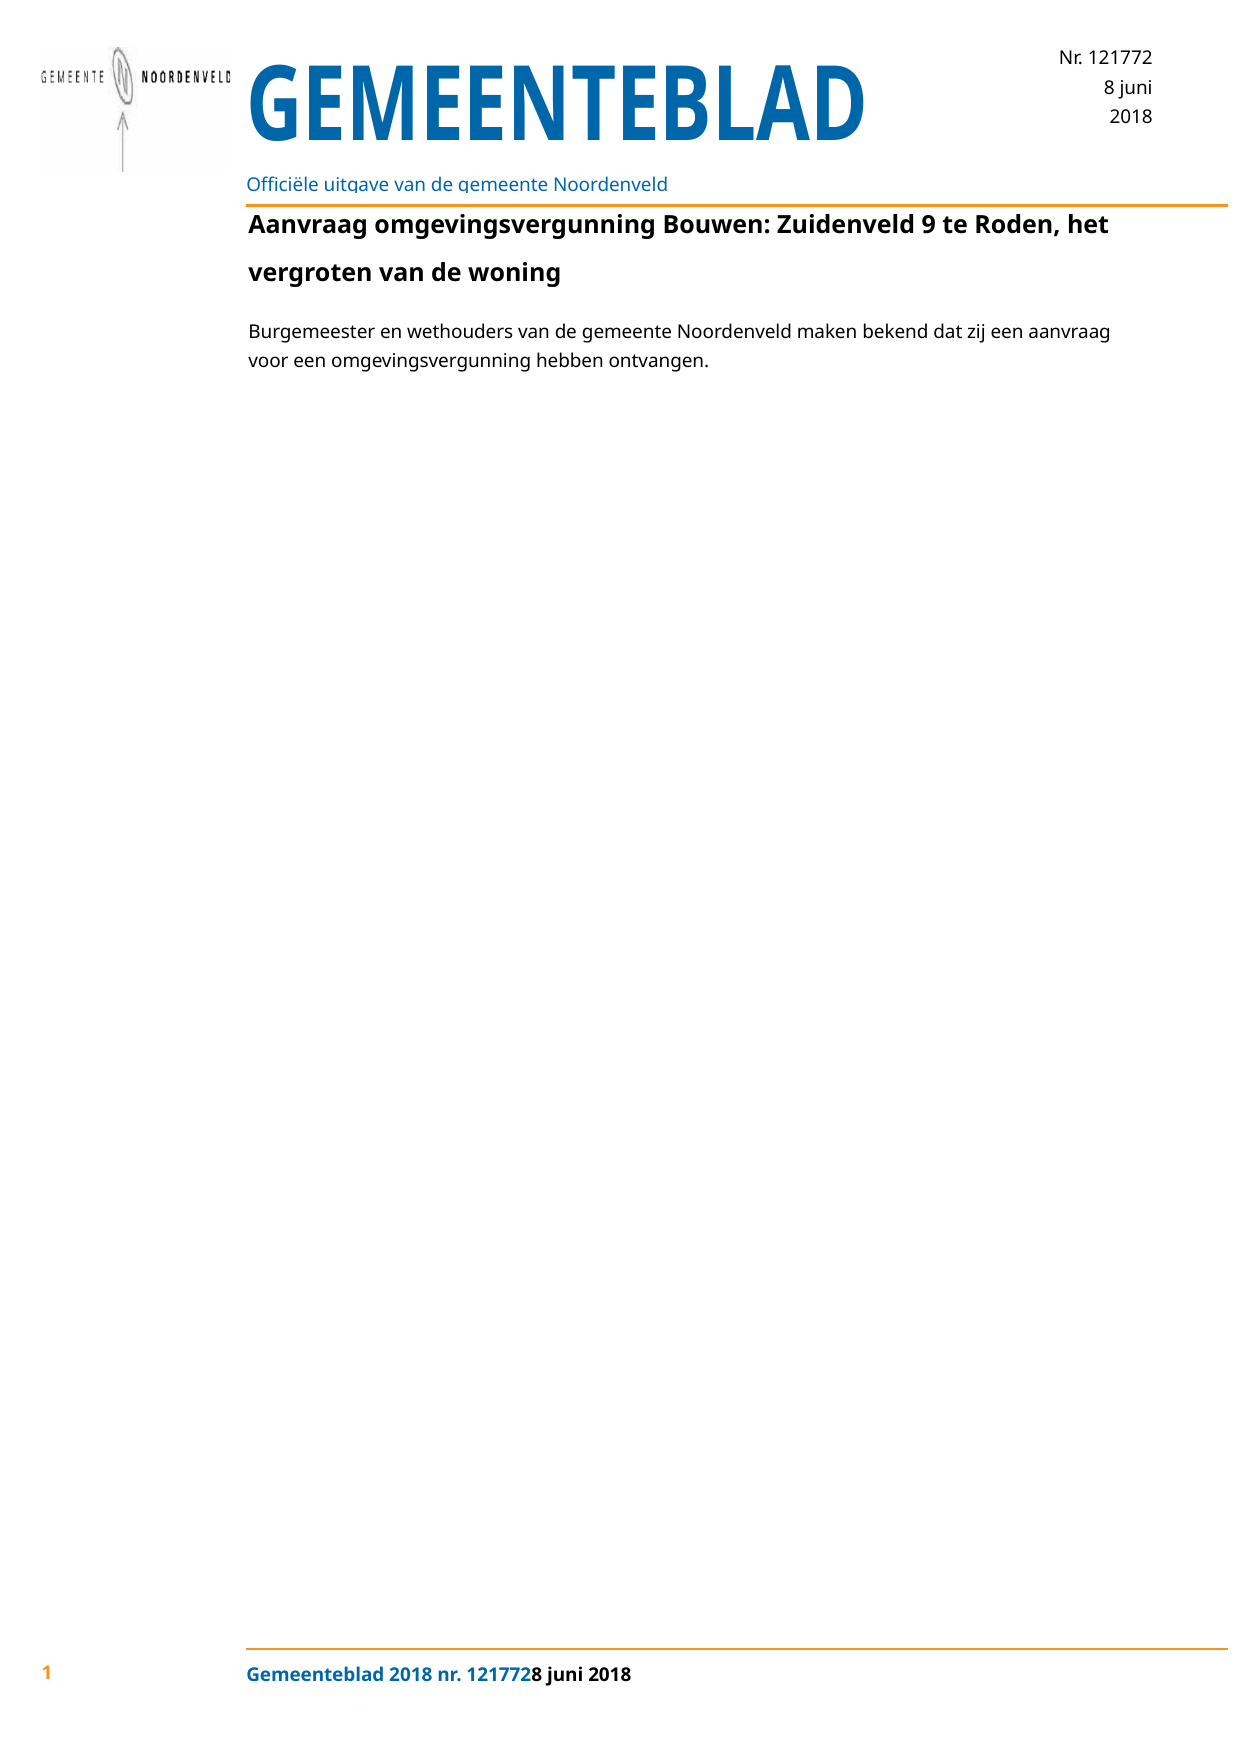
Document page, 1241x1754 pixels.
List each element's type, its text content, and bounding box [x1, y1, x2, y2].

text Aanvraag omgevingsvergunning Bouwen: Zuidenveld 9 te Roden, het vergroten van de woning [248, 207, 1152, 288]
text Burgemeester en wethouders van de gemeente Noordenveld maken bekend dat zij een aanvraag voor een omgevingsvergunning hebben ontvangen. [248, 318, 1152, 373]
picture [41, 47, 231, 172]
